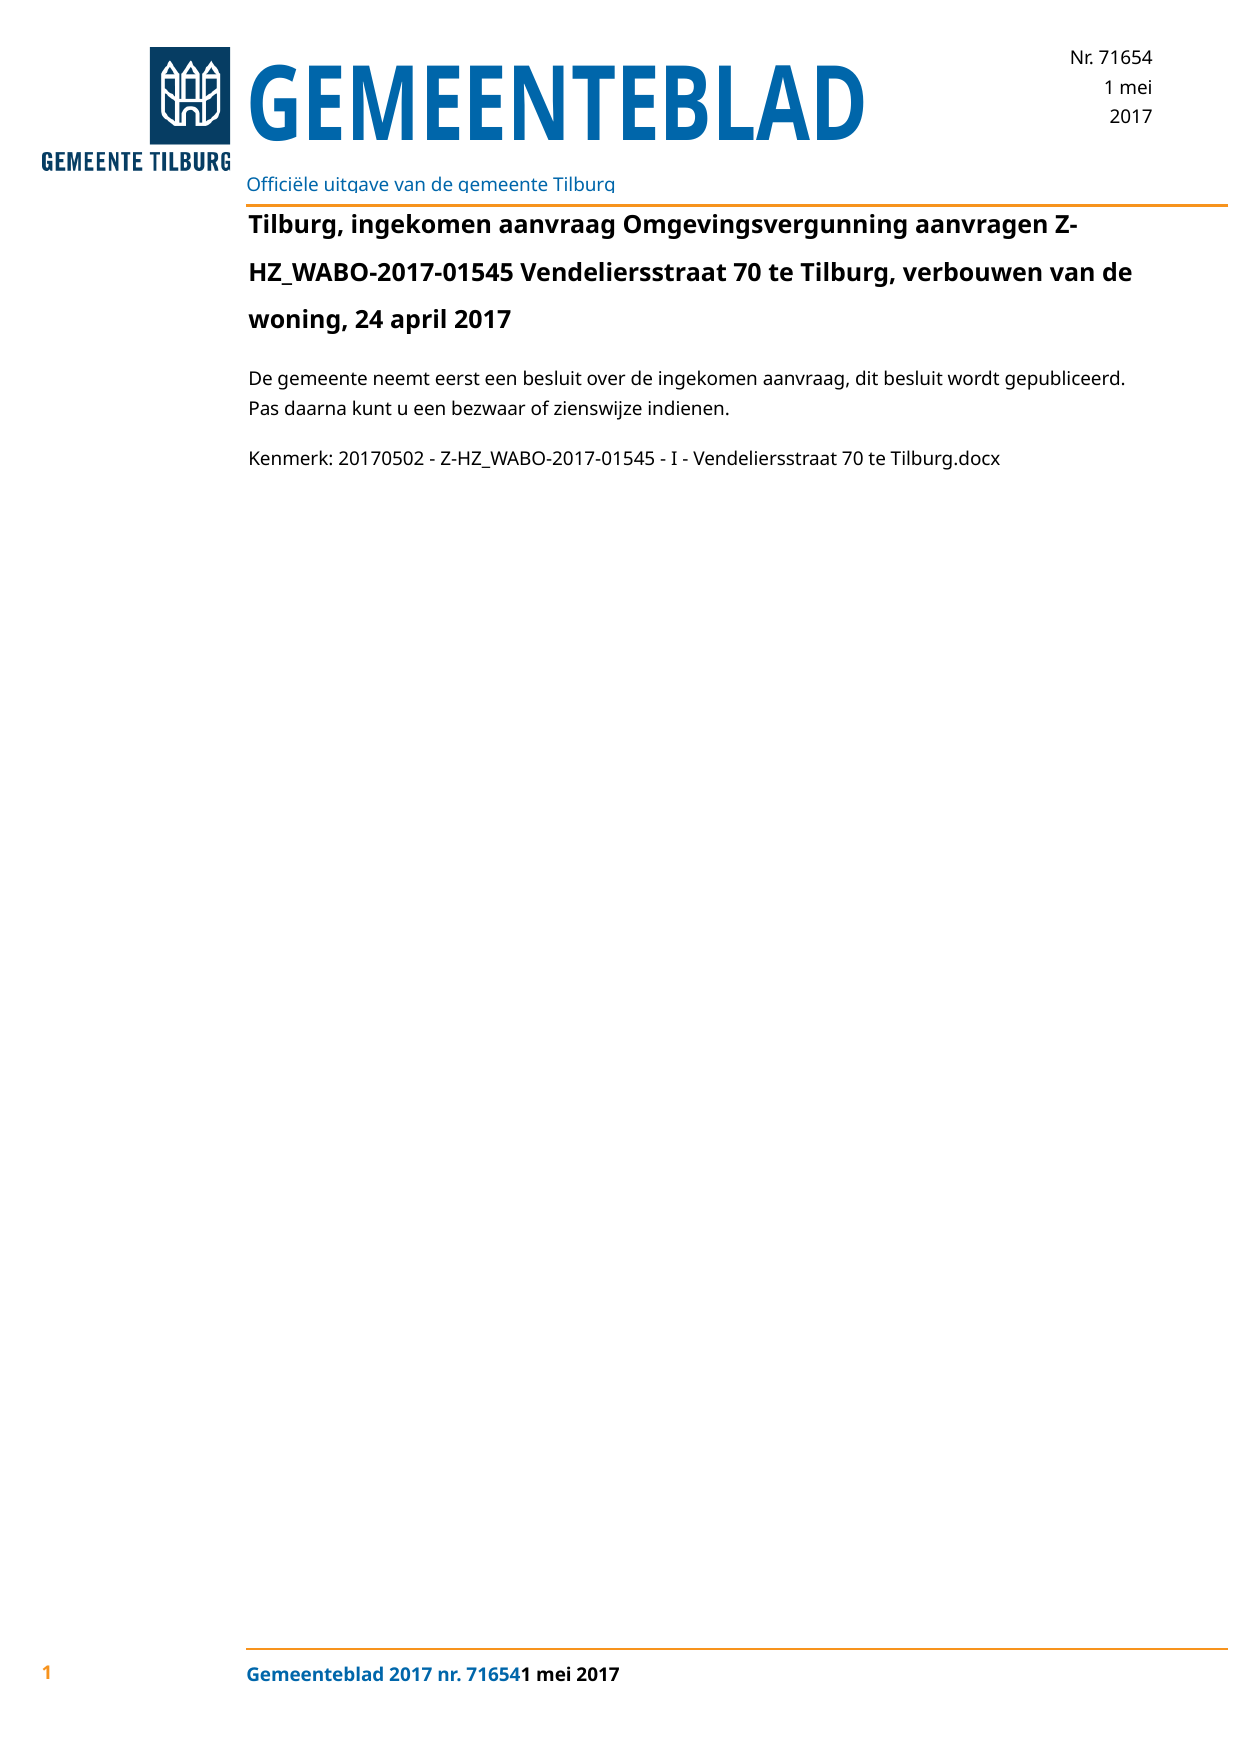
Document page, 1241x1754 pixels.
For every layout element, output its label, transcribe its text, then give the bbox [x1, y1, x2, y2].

text Kenmerk: 20170502 - Z-HZ_WABO-2017-01545 - I - Vendeliersstraat 70 te Tilburg.docx [248, 446, 1152, 471]
text Tilburg, ingekomen aanvraag Omgevingsvergunning aanvragen Z-HZ_WABO-2017-01545 Vendeliersstraat 70 te Tilburg, verbouwen van de woning, 24 april 2017 [248, 207, 1152, 336]
picture [41, 47, 231, 172]
text De gemeente neemt eerst een besluit over de ingekomen aanvraag, dit besluit wordt gepubliceerd. Pas daarna kunt u een bezwaar of zienswijze indienen. [248, 366, 1152, 421]
